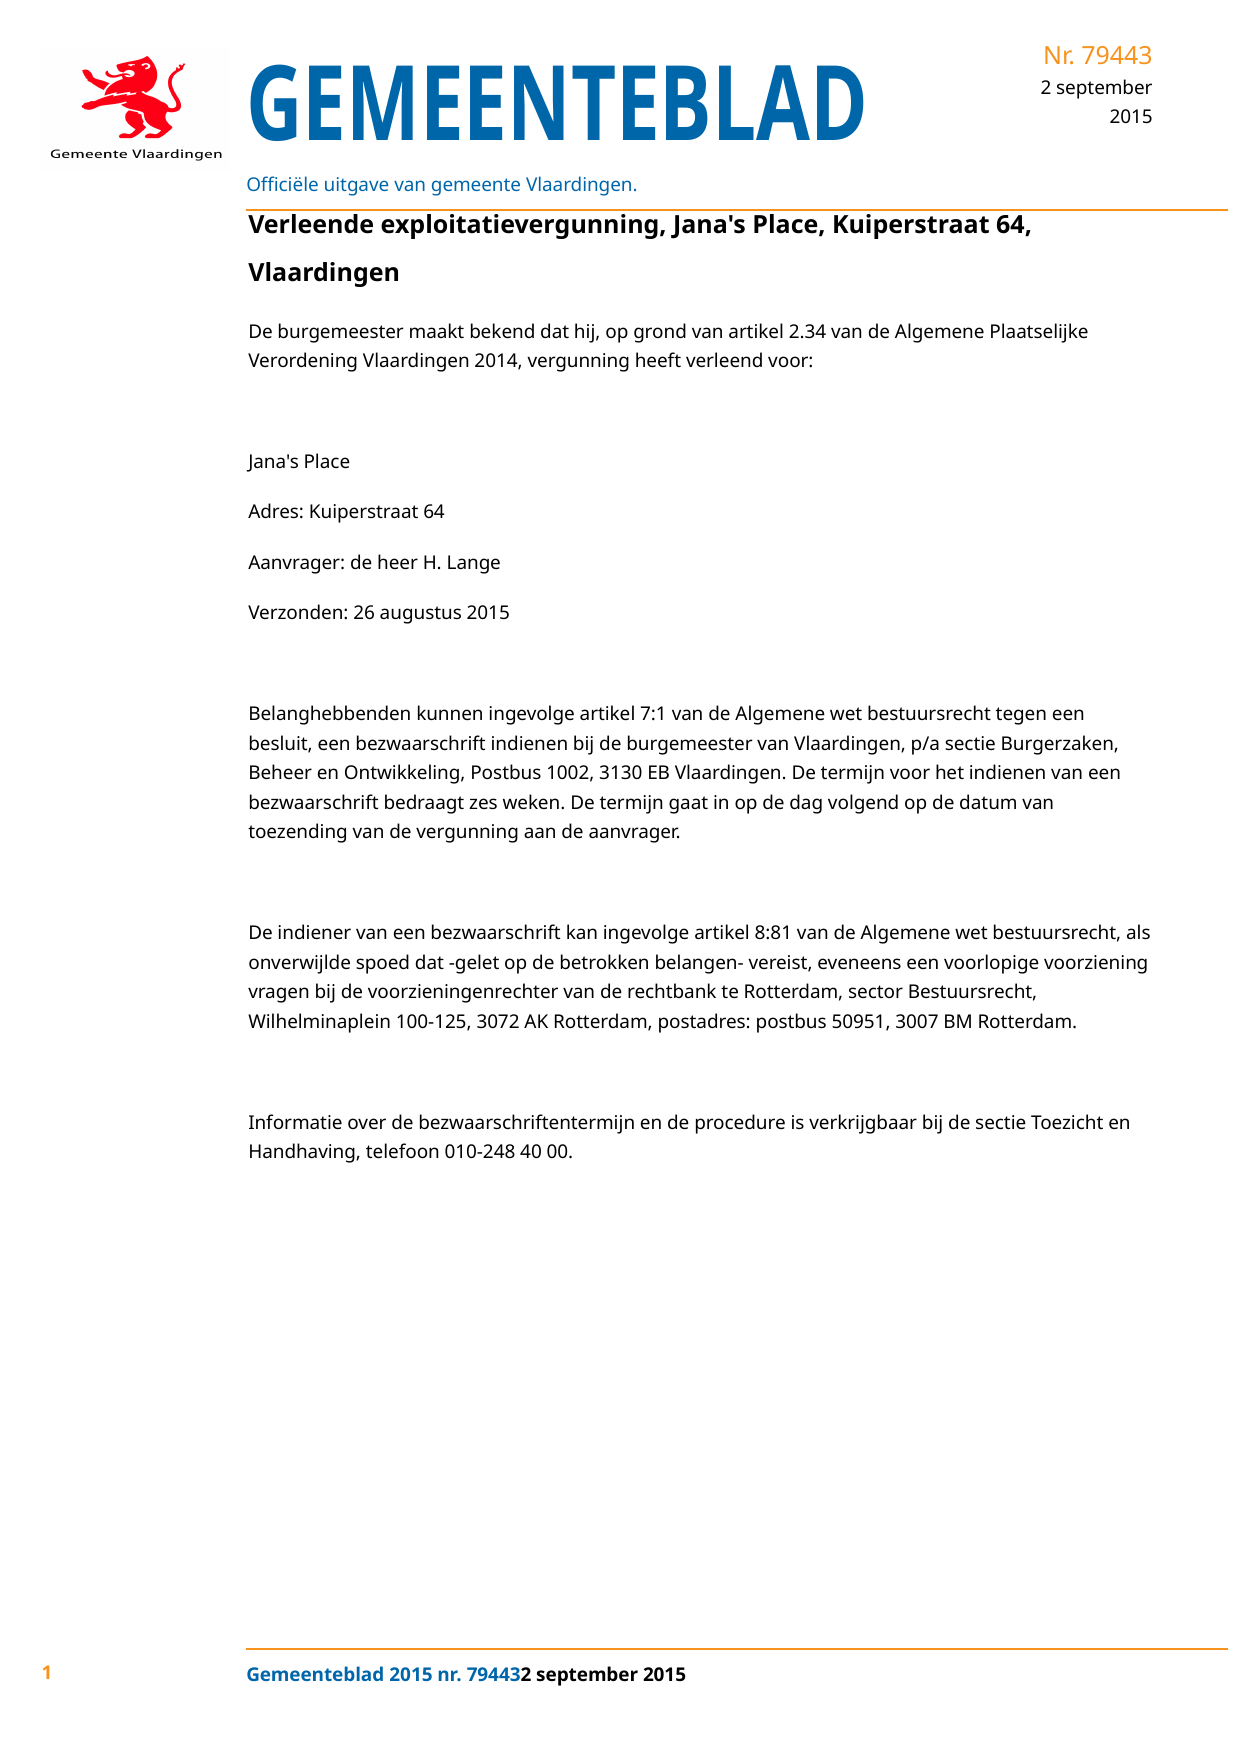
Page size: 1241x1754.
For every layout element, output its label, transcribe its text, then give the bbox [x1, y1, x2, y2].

text De burgemeester maakt bekend dat hij, op grond van artikel 2.34 van de Algemene Plaatselijke Verordening Vlaardingen 2014, vergunning heeft verleend voor: [248, 318, 1152, 373]
text Verleende exploitatievergunning, Jana's Place, Kuiperstraat 64, Vlaardingen [248, 211, 1152, 288]
picture [41, 47, 231, 172]
text Adres: Kuiperstraat 64 [248, 499, 1152, 524]
text Belanghebbenden kunnen ingevolge artikel 7:1 van de Algemene wet bestuursrecht tegen een besluit, een bezwaarschrift indienen bij de burgemeester van Vlaardingen, p/a sectie Burgerzaken, Beheer en Ontwikkeling, Postbus 1002, 3130 EB Vlaardingen. De termijn voor het indienen van een bezwaarschrift bedraagt zes weken. De termijn gaat in op de dag volgend op de datum van toezending van de vergunning aan de aanvrager. [248, 700, 1152, 844]
text Informatie over de bezwaarschriftentermijn en de procedure is verkrijgbaar bij de sectie Toezicht en Handhaving, telefoon 010-248 40 00. [248, 1109, 1152, 1164]
text De indiener van een bezwaarschrift kan ingevolge artikel 8:81 van de Algemene wet bestuursrecht, als onverwijlde spoed dat -gelet op de betrokken belangen- vereist, eveneens een voorlopige voorziening vragen bij de voorzieningenrechter van de rechtbank te Rotterdam, sector Bestuursrecht, Wilhelminaplein 100-125, 3072 AK Rotterdam, postadres: postbus 50951, 3007 BM Rotterdam. [248, 919, 1152, 1034]
text Aanvrager: de heer H. Lange [248, 549, 1152, 575]
text Jana's Place [248, 448, 1152, 474]
text Verzonden: 26 augustus 2015 [248, 599, 1152, 625]
